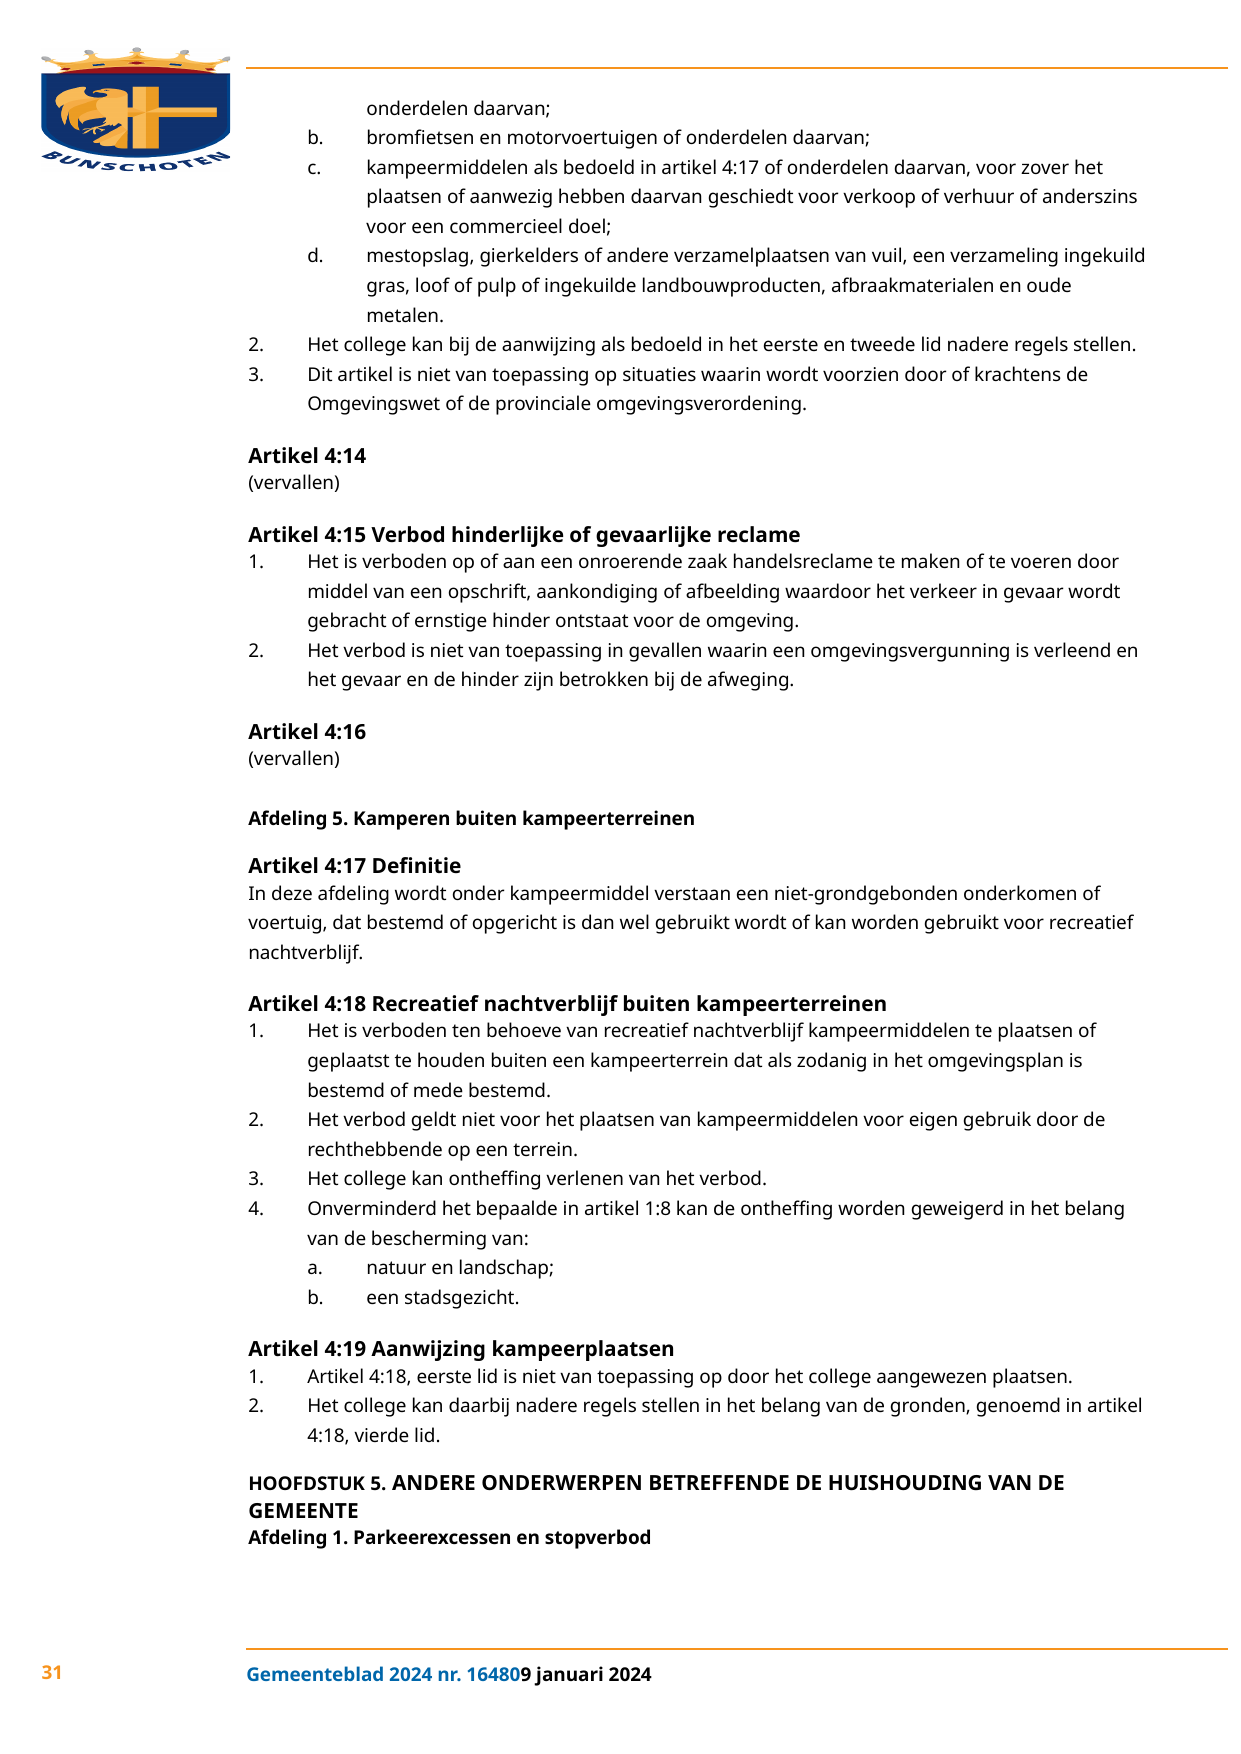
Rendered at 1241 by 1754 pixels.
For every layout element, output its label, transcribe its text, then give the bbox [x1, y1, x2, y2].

list Onverminderd het bepaalde in artikel 1:8 kan de ontheffing worden geweigerd in het belang van de bescherming van: [248, 1195, 1152, 1251]
list een stadsgezicht. [307, 1284, 1152, 1310]
list bromfietsen en motorvoertuigen of onderdelen daarvan; [307, 124, 1152, 150]
list mestopslag, gierkelders of andere verzamelplaatsen van vuil, een verzameling ingekuild gras, loof of pulp of ingekuilde landbouwproducten, afbraakmaterialen en oude metalen. [307, 243, 1152, 328]
text Afdeling 1. Parkeerexcessen en stopverbod [248, 1524, 1152, 1550]
list Het verbod geldt niet voor het plaatsen van kampeermiddelen voor eigen gebruik door de rechthebbende op een terrein. [248, 1106, 1152, 1162]
list onderdelen daarvan; [307, 95, 1152, 121]
text (vervallen) [248, 469, 1152, 495]
picture [41, 47, 231, 172]
text Afdeling 5. Kamperen buiten kampeerterreinen [248, 805, 1152, 830]
text Artikel 4:14 [248, 441, 1152, 469]
list Artikel 4:18, eerste lid is niet van toepassing op door het college aangewezen plaatsen. [248, 1363, 1152, 1388]
list kampeermiddelen als bedoeld in artikel 4:17 of onderdelen daarvan, voor zover het plaatsen of aanwezig hebben daarvan geschiedt voor verkoop of verhuur of anderszins voor een commercieel doel; [307, 154, 1152, 239]
list natuur en landschap; [307, 1254, 1152, 1280]
text Artikel 4:18 Recreatief nachtverblijf buiten kampeerterreinen [248, 989, 1152, 1018]
list Dit artikel is niet van toepassing op situaties waarin wordt voorzien door of krachtens de Omgevingswet of de provinciale omgevingsverordening. [248, 361, 1152, 416]
list Het college kan ontheffing verlenen van het verbod. [248, 1166, 1152, 1191]
text Artikel 4:19 Aanwijzing kampeerplaatsen [248, 1334, 1152, 1363]
text Artikel 4:15 Verbod hinderlijke of gevaarlijke reclame [248, 520, 1152, 548]
text Artikel 4:17 Definitie [248, 851, 1152, 880]
list Het college kan bij de aanwijzing als bedoeld in het eerste en tweede lid nadere regels stellen. [248, 331, 1152, 357]
text In deze afdeling wordt onder kampeermiddel verstaan een niet-grondgebonden onderkomen of voertuig, dat bestemd of opgericht is dan wel gebruikt wordt of kan worden gebruikt voor recreatief nachtverblijf. [248, 880, 1152, 964]
list Het college kan daarbij nadere regels stellen in het belang van de gronden, genoemd in artikel 4:18, vierde lid. [248, 1392, 1152, 1448]
list Het is verboden op of aan een onroerende zaak handelsreclame te maken of te voeren door middel van een opschrift, aankondiging of afbeelding waardoor het verkeer in gevaar wordt gebracht of ernstige hinder ontstaat voor de omgeving. [248, 548, 1152, 633]
text (vervallen) [248, 746, 1152, 771]
text HOOFDSTUK 5. ANDERE ONDERWERPEN BETREFFENDE DE HUISHOUDING VAN DE GEMEENTE [248, 1468, 1152, 1524]
list Het verbod is niet van toepassing in gevallen waarin een omgevingsvergunning is verleend en het gevaar en de hinder zijn betrokken bij de afweging. [248, 637, 1152, 692]
list Het is verboden ten behoeve van recreatief nachtverblijf kampeermiddelen te plaatsen of geplaatst te houden buiten een kampeerterrein dat als zodanig in het omgevingsplan is bestemd of mede bestemd. [248, 1018, 1152, 1103]
text Artikel 4:16 [248, 717, 1152, 746]
